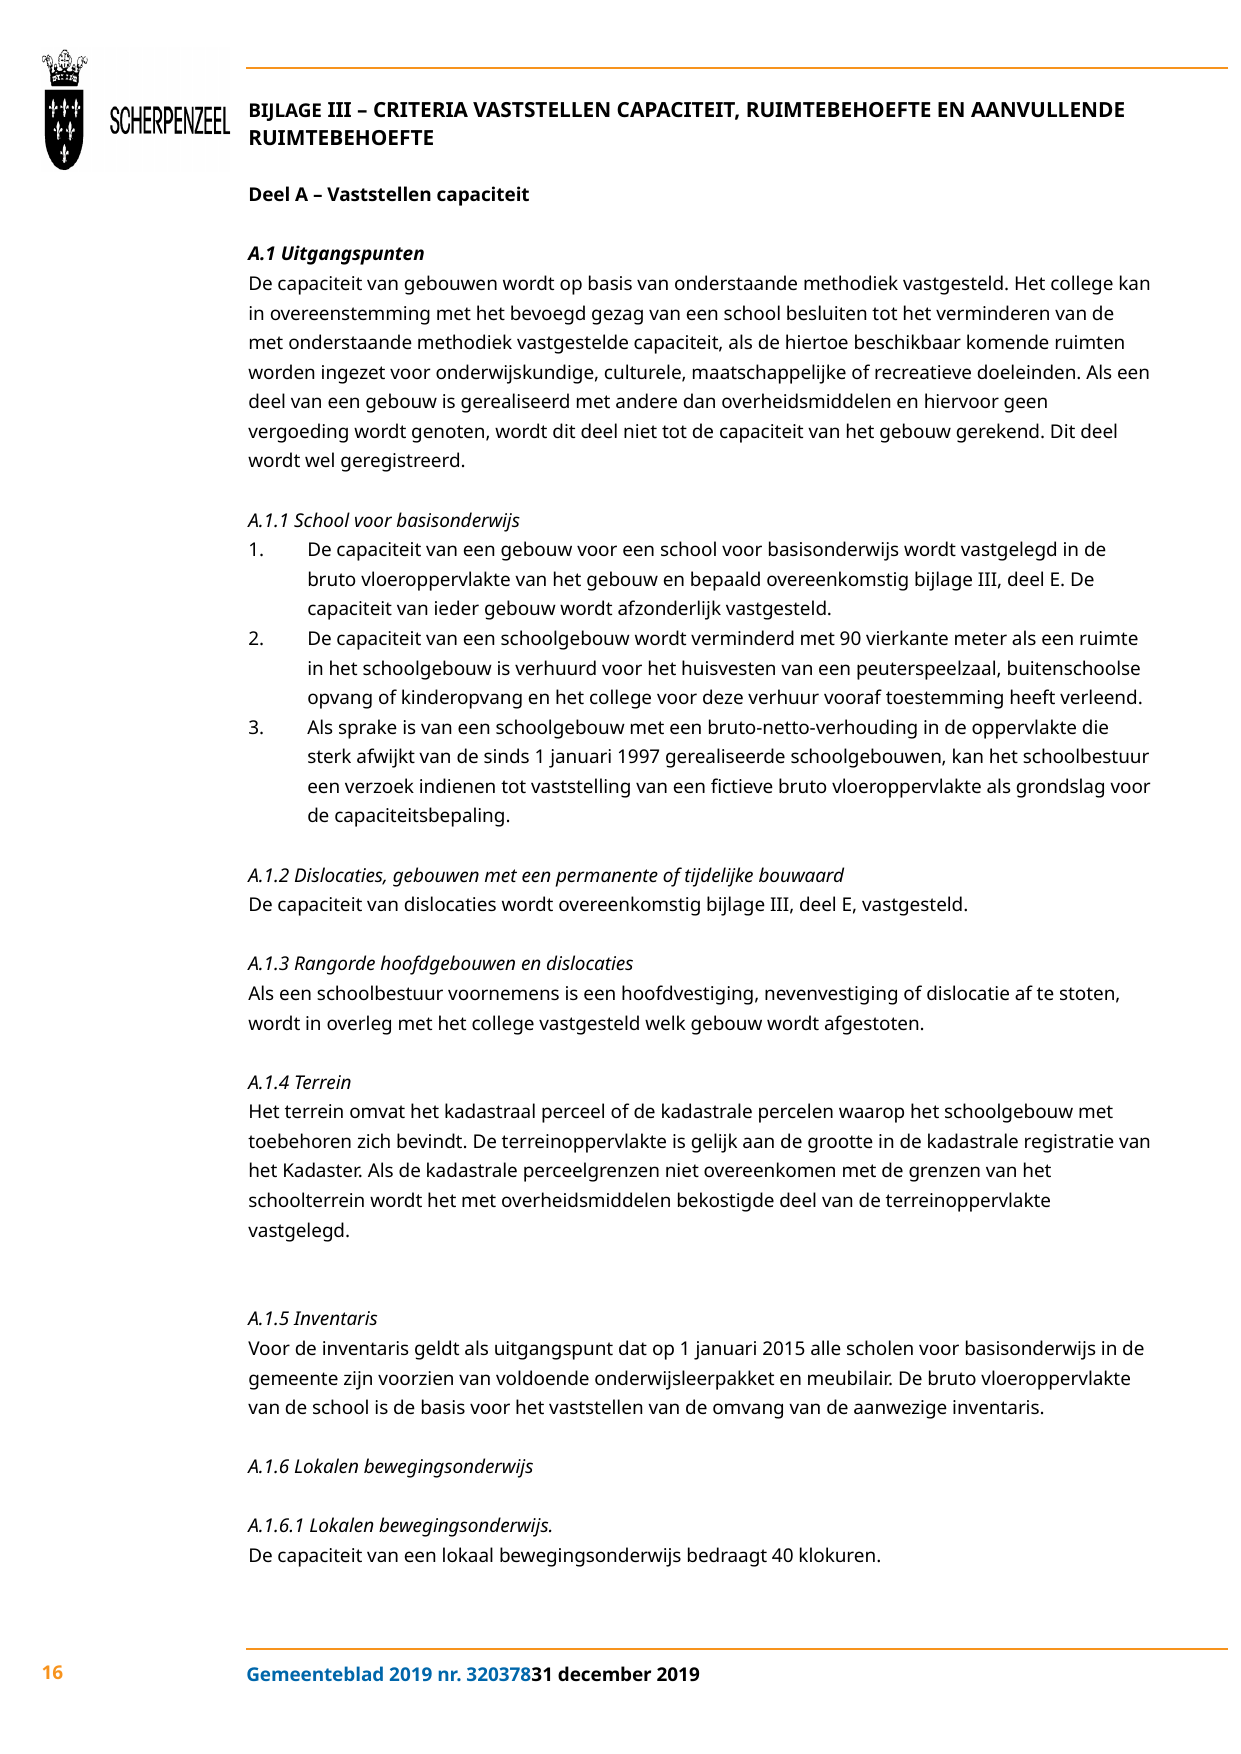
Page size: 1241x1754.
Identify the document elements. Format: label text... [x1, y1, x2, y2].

text Het terrein omvat het kadastraal perceel of de kadastrale percelen waarop het schoolgebouw met toebehoren zich bevindt. De terreinoppervlakte is gelijk aan de grootte in de kadastrale registratie van het Kadaster. Als de kadastrale perceelgrenzen niet overeenkomen met de grenzen van het schoolterrein wordt het met overheidsmiddelen bekostigde deel van de terreinoppervlakte vastgelegd. [248, 1098, 1152, 1242]
text A.1.1 School voor basisonderwijs [248, 507, 1152, 532]
list De capaciteit van een schoolgebouw wordt verminderd met 90 vierkante meter als een ruimte in het schoolgebouw is verhuurd voor het huisvesten van een peuterspeelzaal, buitenschoolse opvang of kinderopvang en het college voor deze verhuur vooraf toestemming heeft verleend. [248, 625, 1152, 710]
text A.1.5 Inventaris [248, 1306, 1152, 1331]
text A.1.2 Dislocaties, gebouwen met een permanente of tijdelijke bouwaard [248, 862, 1152, 887]
text Deel A – Vaststellen capaciteit [248, 181, 1152, 207]
text A.1.6 Lokalen bewegingsonderwijs [248, 1453, 1152, 1479]
text BIJLAGE III – CRITERIA VASTSTELLEN CAPACITEIT, RUIMTEBEHOEFTE EN AANVULLENDE RUIMTEBEHOEFTE [248, 95, 1152, 152]
text A.1.6.1 Lokalen bewegingsonderwijs. [248, 1513, 1152, 1538]
text Als een schoolbestuur voornemens is een hoofdvestiging, nevenvestiging of dislocatie af te stoten, wordt in overleg met het college vastgesteld welk gebouw wordt afgestoten. [248, 980, 1152, 1035]
text De capaciteit van een lokaal bewegingsonderwijs bedraagt 40 klokuren. [248, 1542, 1152, 1568]
text De capaciteit van dislocaties wordt overeenkomstig bijlage III, deel E, vastgesteld. [248, 891, 1152, 917]
list De capaciteit van een gebouw voor een school voor basisonderwijs wordt vastgelegd in de bruto vloeroppervlakte van het gebouw en bepaald overeenkomstig bijlage III, deel E. De capaciteit van ieder gebouw wordt afzonderlijk vastgesteld. [248, 536, 1152, 621]
list Als sprake is van een schoolgebouw met een bruto-netto-verhouding in de oppervlakte die sterk afwijkt van de sinds 1 januari 1997 gerealiseerde schoolgebouwen, kan het schoolbestuur een verzoek indienen tot vaststelling van een fictieve bruto vloeroppervlakte als grondslag voor de capaciteitsbepaling. [248, 714, 1152, 828]
text A.1.4 Terrein [248, 1069, 1152, 1094]
picture [41, 47, 231, 172]
text A.1 Uitgangspunten [248, 241, 1152, 266]
text Voor de inventaris geldt als uitgangspunt dat op 1 januari 2015 alle scholen voor basisonderwijs in de gemeente zijn voorzien van voldoende onderwijsleerpakket en meubilair. De bruto vloeroppervlakte van de school is de basis voor het vaststellen van de omvang van de aanwezige inventaris. [248, 1335, 1152, 1420]
text De capaciteit van gebouwen wordt op basis van onderstaande methodiek vastgesteld. Het college kan in overeenstemming met het bevoegd gezag van een school besluiten tot het verminderen van de met onderstaande methodiek vastgestelde capaciteit, als de hiertoe beschikbaar komende ruimten worden ingezet voor onderwijskundige, culturele, maatschappelijke of recreatieve doeleinden. Als een deel van een gebouw is gerealiseerd met andere dan overheidsmiddelen en hiervoor geen vergoeding wordt genoten, wordt dit deel niet tot de capaciteit van het gebouw gerekend. Dit deel wordt wel geregistreerd. [248, 270, 1152, 473]
text A.1.3 Rangorde hoofdgebouwen en dislocaties [248, 951, 1152, 976]
